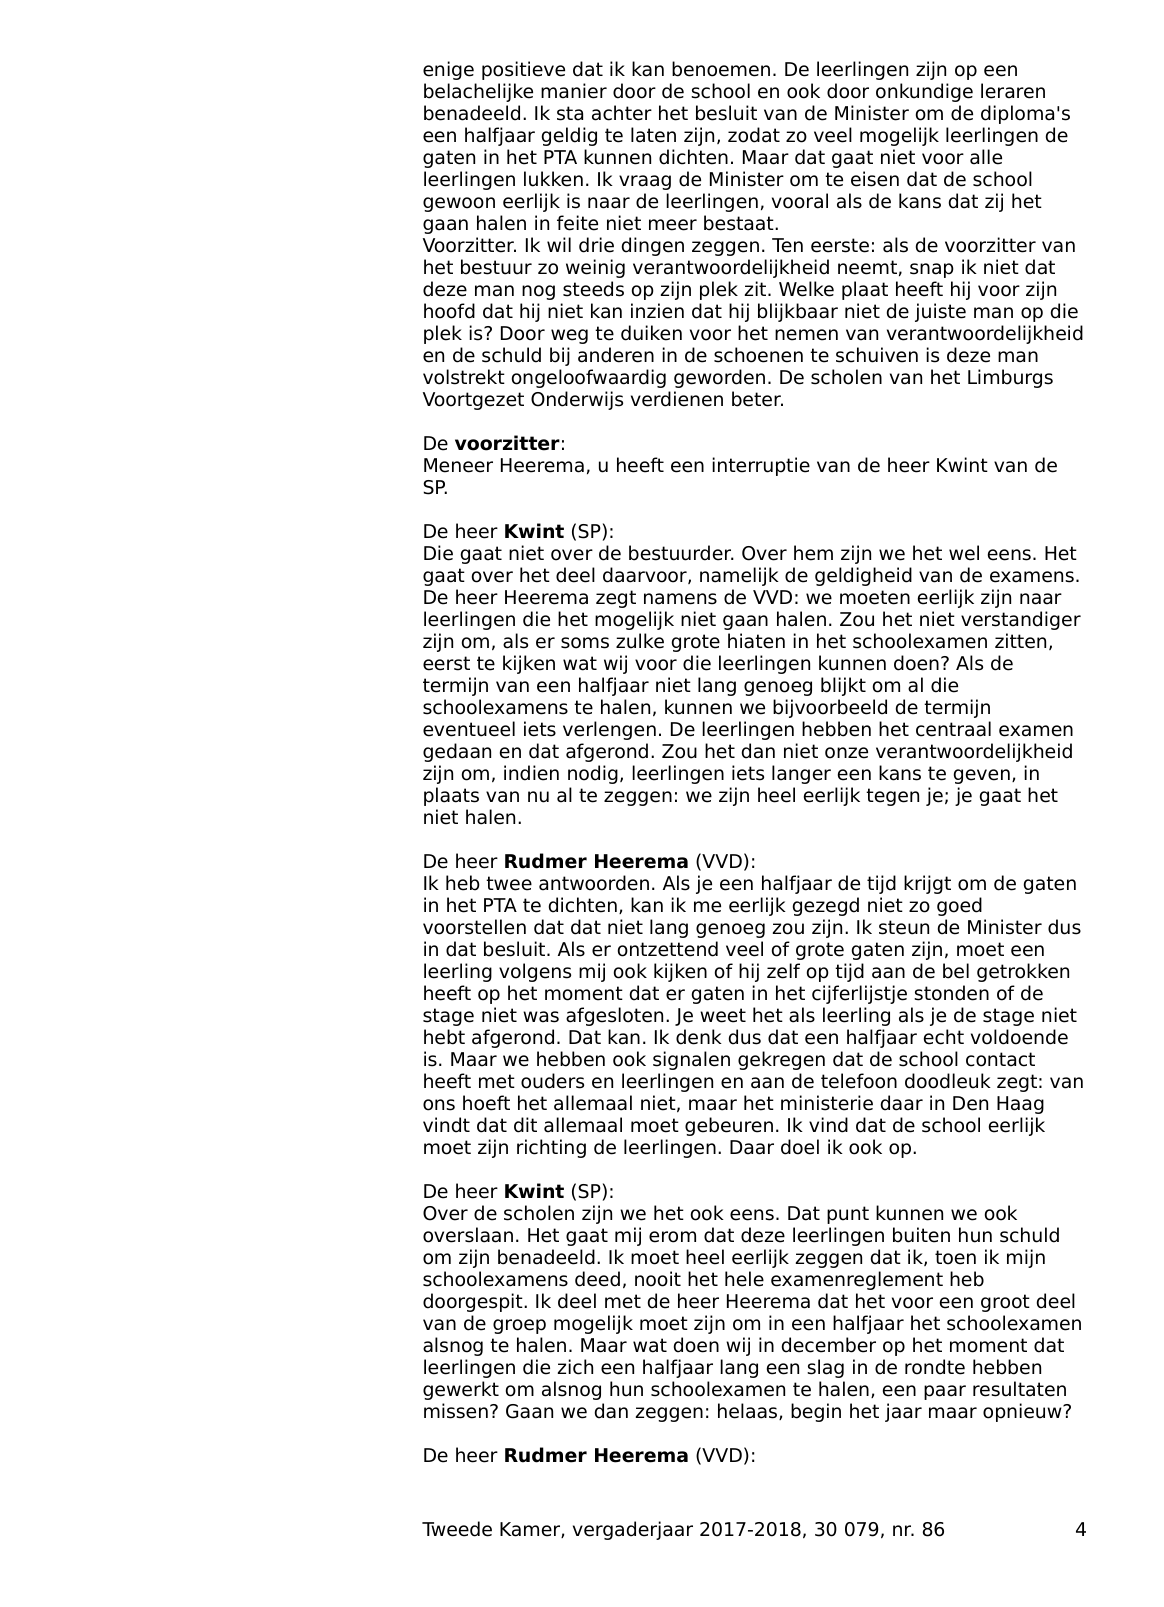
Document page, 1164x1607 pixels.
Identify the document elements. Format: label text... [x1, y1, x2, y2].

text Ik heb twee antwoorden. Als je een halfjaar de tijd krijgt om de gaten in het PTA te dichten, kan ik me eerlijk gezegd niet zo goed voorstellen dat dat niet lang genoeg zou zijn. Ik steun de Minister dus in dat besluit. Als er ontzettend veel of grote gaten zijn, moet een leerling volgens mij ook kijken of hij zelf op tijd aan de bel getrokken heeft op het moment dat er gaten in het cijferlijstje stonden of de stage niet was afgesloten. Je weet het als leerling als je de stage niet hebt afgerond. Dat kan. Ik denk dus dat een halfjaar echt voldoende is. Maar we hebben ook signalen gekregen dat de school contact heeft met ouders en leerlingen en aan de telefoon doodleuk zegt: van ons hoeft het allemaal niet, maar het ministerie daar in Den Haag vindt dat dit allemaal moet gebeuren. Ik vind dat de school eerlijk moet zijn richting de leerlingen. Daar doel ik ook op. [422, 873, 1087, 1159]
text Die gaat niet over de bestuurder. Over hem zijn we het wel eens. Het gaat over het deel daarvoor, namelijk de geldigheid van de examens. De heer Heerema zegt namens de VVD: we moeten eerlijk zijn naar leerlingen die het mogelijk niet gaan halen. Zou het niet verstandiger zijn om, als er soms zulke grote hiaten in het schoolexamen zitten, eerst te kijken wat wij voor die leerlingen kunnen doen? Als de termijn van een halfjaar niet lang genoeg blijkt om al die schoolexamens te halen, kunnen we bijvoorbeeld de termijn eventueel iets verlengen. De leerlingen hebben het centraal examen gedaan en dat afgerond. Zou het dan niet onze verantwoordelijkheid zijn om, indien nodig, leerlingen iets langer een kans te geven, in plaats van nu al te zeggen: we zijn heel eerlijk tegen je; je gaat het niet halen. [422, 543, 1087, 829]
text enige positieve dat ik kan benoemen. De leerlingen zijn op een belachelijke manier door de school en ook door onkundige leraren benadeeld. Ik sta achter het besluit van de Minister om de diploma's een halfjaar geldig te laten zijn, zodat zo veel mogelijk leerlingen de gaten in het PTA kunnen dichten. Maar dat gaat niet voor alle leerlingen lukken. Ik vraag de Minister om te eisen dat de school gewoon eerlijk is naar de leerlingen, vooral als de kans dat zij het gaan halen in feite niet meer bestaat. [422, 59, 1087, 235]
text De heer Kwint (SP): [422, 521, 1087, 543]
text Over de scholen zijn we het ook eens. Dat punt kunnen we ook overslaan. Het gaat mij erom dat deze leerlingen buiten hun schuld om zijn benadeeld. Ik moet heel eerlijk zeggen dat ik, toen ik mijn schoolexamens deed, nooit het hele examenreglement heb doorgespit. Ik deel met de heer Heerema dat het voor een groot deel van de groep mogelijk moet zijn om in een halfjaar het schoolexamen alsnog te halen. Maar wat doen wij in december op het moment dat leerlingen die zich een halfjaar lang een slag in de rondte hebben gewerkt om alsnog hun schoolexamen te halen, een paar resultaten missen? Gaan we dan zeggen: helaas, begin het jaar maar opnieuw? [422, 1203, 1087, 1423]
text De heer Kwint (SP): [422, 1181, 1087, 1203]
text De voorzitter: [422, 433, 1087, 455]
text Meneer Heerema, u heeft een interruptie van de heer Kwint van de SP. [422, 455, 1087, 499]
text De heer Rudmer Heerema (VVD): [422, 1445, 1087, 1467]
text Voorzitter. Ik wil drie dingen zeggen. Ten eerste: als de voorzitter van het bestuur zo weinig verantwoordelijkheid neemt, snap ik niet dat deze man nog steeds op zijn plek zit. Welke plaat heeft hij voor zijn hoofd dat hij niet kan inzien dat hij blijkbaar niet de juiste man op die plek is? Door weg te duiken voor het nemen van verantwoordelijkheid en de schuld bij anderen in de schoenen te schuiven is deze man volstrekt ongeloofwaardig geworden. De scholen van het Limburgs Voortgezet Onderwijs verdienen beter. [422, 235, 1087, 411]
text De heer Rudmer Heerema (VVD): [422, 851, 1087, 873]
